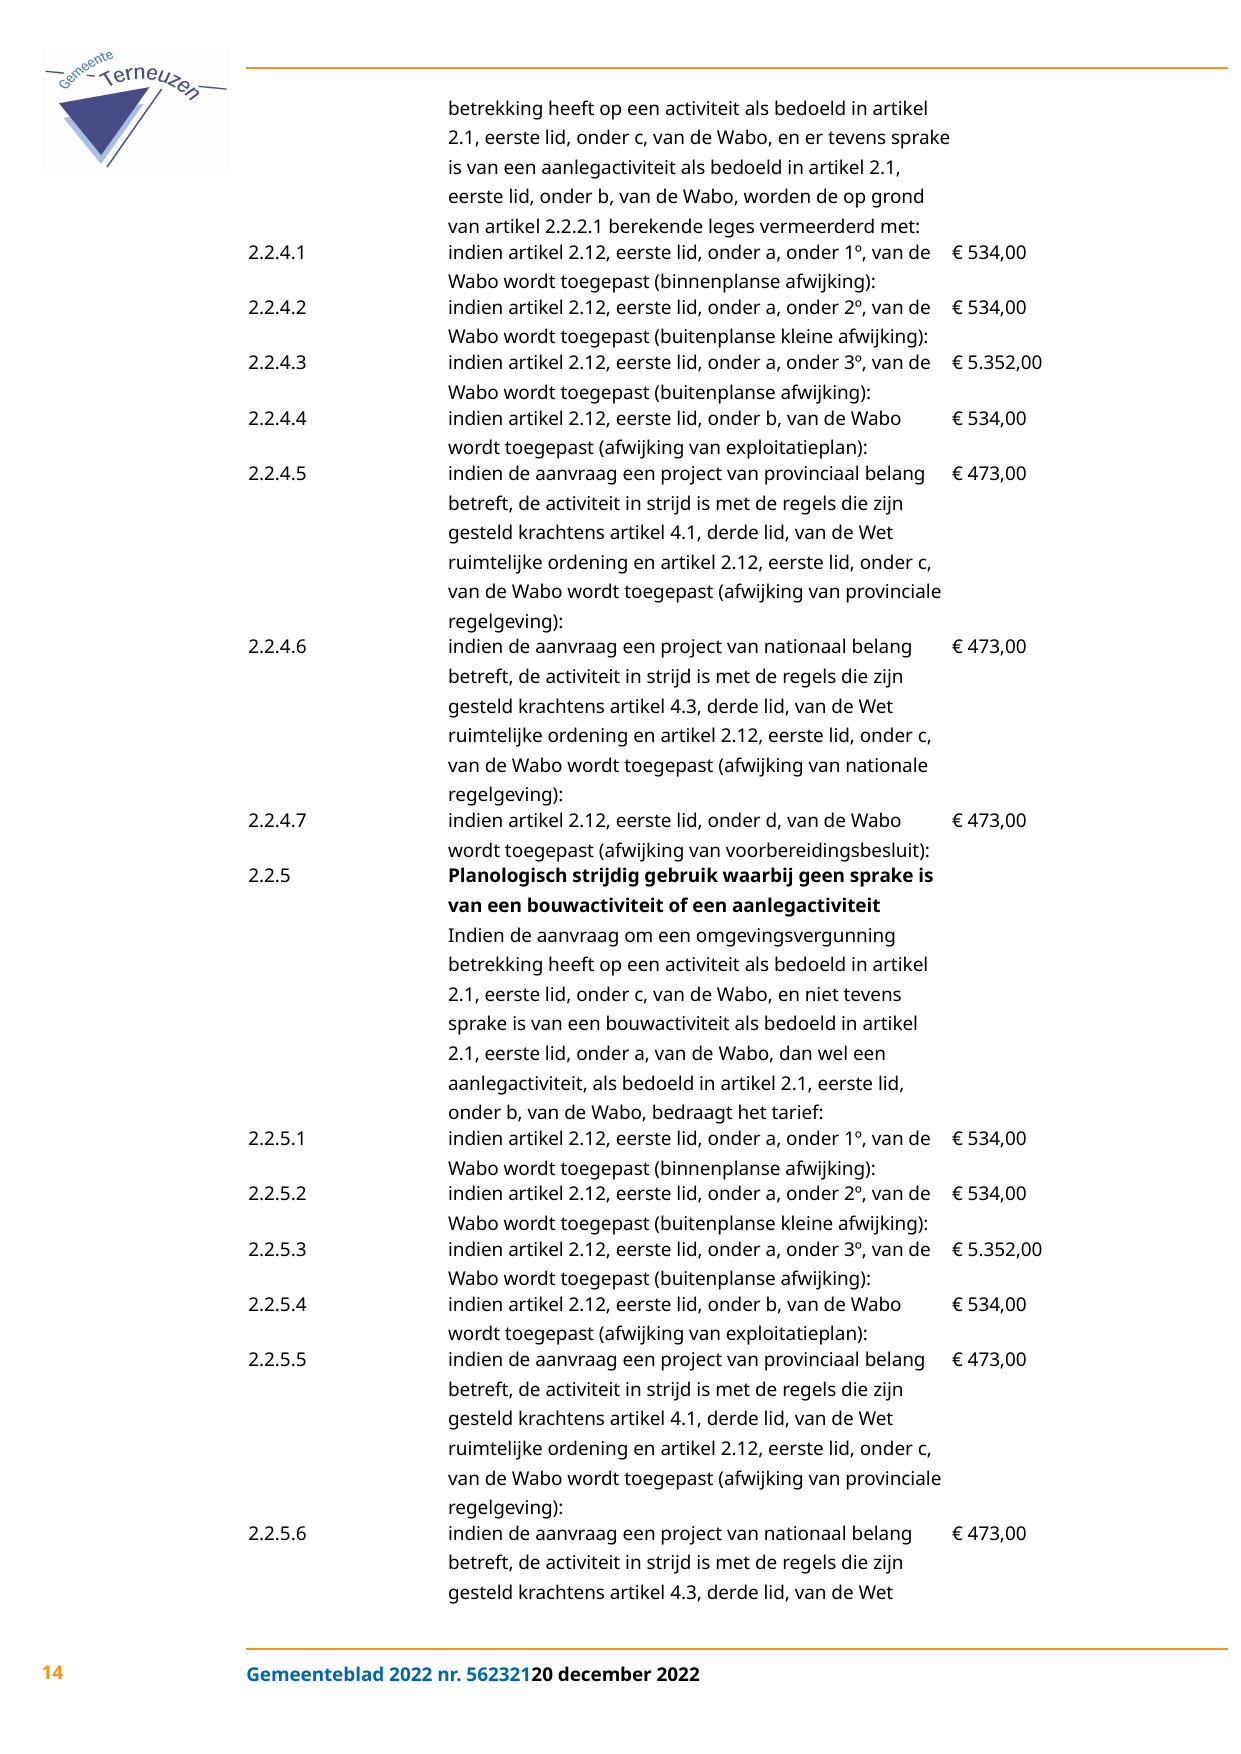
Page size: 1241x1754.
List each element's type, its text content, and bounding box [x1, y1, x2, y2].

table_cell 2.2.5.2 [248, 1180, 448, 1236]
table_cell 2.2.4.4 [248, 405, 448, 460]
table_cell 2.2.4.2 [248, 294, 448, 349]
table_cell indien de aanvraag een project van nationaal belang betreft, de activiteit in strijd is met de regels die zijn gesteld krachtens artikel 4.3, derde lid, van de Wet [448, 1520, 952, 1605]
table_cell 2.2.4.6 [248, 634, 448, 807]
table_cell € 473,00 [952, 634, 1152, 807]
table_cell € 534,00 [952, 1291, 1152, 1346]
table_cell indien artikel 2.12, eerste lid, onder a, onder 2º, van de Wabo wordt toegepast (buitenplanse kleine afwijking): [448, 1180, 952, 1236]
table_cell € 534,00 [952, 405, 1152, 460]
table_cell 2.2.5.6 [248, 1520, 448, 1605]
table_cell 2.2.5.3 [248, 1236, 448, 1291]
table_cell € 534,00 [952, 294, 1152, 349]
table_cell 2.2.4.7 [248, 808, 448, 863]
table_cell 2.2.4.1 [248, 239, 448, 294]
table_cell [248, 95, 448, 239]
table_cell indien artikel 2.12, eerste lid, onder a, onder 1º, van de Wabo wordt toegepast (binnenplanse afwijking): [448, 239, 952, 294]
table_cell betrekking heeft op een activiteit als bedoeld in artikel 2.1, eerste lid, onder c, van de Wabo, en er tevens sprake is van een aanlegactiviteit als bedoeld in artikel 2.1, eerste lid, onder b, van de Wabo, worden de op grond van artikel 2.2.2.1 berekende leges vermeerderd met: [448, 95, 952, 239]
table_cell indien de aanvraag een project van nationaal belang betreft, de activiteit in strijd is met de regels die zijn gesteld krachtens artikel 4.3, derde lid, van de Wet ruimtelijke ordening en artikel 2.12, eerste lid, onder c, van de Wabo wordt toegepast (afwijking van nationale regelgeving): [448, 634, 952, 807]
table_cell € 473,00 [952, 808, 1152, 863]
table_cell 2.2.4.3 [248, 350, 448, 405]
table_cell Planologisch strijdig gebruik waarbij geen sprake is van een bouwactiviteit of een aanlegactiviteit Indien de aanvraag om een omgevingsvergunning betrekking heeft op een activiteit als bedoeld in artikel 2.1, eerste lid, onder c, van de Wabo, en niet tevens sprake is van een bouwactiviteit als bedoeld in artikel 2.1, eerste lid, onder a, van de Wabo, dan wel een aanlegactiviteit, als bedoeld in artikel 2.1, eerste lid, onder b, van de Wabo, bedraagt het tarief: [448, 863, 952, 1125]
table_cell indien artikel 2.12, eerste lid, onder b, van de Wabo wordt toegepast (afwijking van exploitatieplan): [448, 1291, 952, 1346]
table_cell 2.2.5 [248, 863, 448, 1125]
table_cell indien artikel 2.12, eerste lid, onder a, onder 2º, van de Wabo wordt toegepast (buitenplanse kleine afwijking): [448, 294, 952, 349]
table_cell € 473,00 [952, 1520, 1152, 1605]
table_cell € 473,00 [952, 460, 1152, 634]
table_cell [952, 863, 1152, 1125]
table_cell indien artikel 2.12, eerste lid, onder b, van de Wabo wordt toegepast (afwijking van exploitatieplan): [448, 405, 952, 460]
table_cell 2.2.5.5 [248, 1346, 448, 1520]
picture [41, 47, 231, 172]
table_cell 2.2.4.5 [248, 460, 448, 634]
table_cell indien artikel 2.12, eerste lid, onder a, onder 1º, van de Wabo wordt toegepast (binnenplanse afwijking): [448, 1125, 952, 1180]
table_cell [952, 95, 1152, 239]
table_cell indien artikel 2.12, eerste lid, onder a, onder 3º, van de Wabo wordt toegepast (buitenplanse afwijking): [448, 350, 952, 405]
table_cell € 5.352,00 [952, 1236, 1152, 1291]
table_cell € 473,00 [952, 1346, 1152, 1520]
table_cell 2.2.5.4 [248, 1291, 448, 1346]
table_cell € 534,00 [952, 239, 1152, 294]
table_cell indien artikel 2.12, eerste lid, onder d, van de Wabo wordt toegepast (afwijking van voorbereidingsbesluit): [448, 808, 952, 863]
table_cell indien de aanvraag een project van provinciaal belang betreft, de activiteit in strijd is met de regels die zijn gesteld krachtens artikel 4.1, derde lid, van de Wet ruimtelijke ordening en artikel 2.12, eerste lid, onder c, van de Wabo wordt toegepast (afwijking van provinciale regelgeving): [448, 1346, 952, 1520]
table_cell indien de aanvraag een project van provinciaal belang betreft, de activiteit in strijd is met de regels die zijn gesteld krachtens artikel 4.1, derde lid, van de Wet ruimtelijke ordening en artikel 2.12, eerste lid, onder c, van de Wabo wordt toegepast (afwijking van provinciale regelgeving): [448, 460, 952, 634]
table_cell € 534,00 [952, 1125, 1152, 1180]
table_cell € 534,00 [952, 1180, 1152, 1236]
table_cell 2.2.5.1 [248, 1125, 448, 1180]
table_cell indien artikel 2.12, eerste lid, onder a, onder 3º, van de Wabo wordt toegepast (buitenplanse afwijking): [448, 1236, 952, 1291]
table_cell € 5.352,00 [952, 350, 1152, 405]
